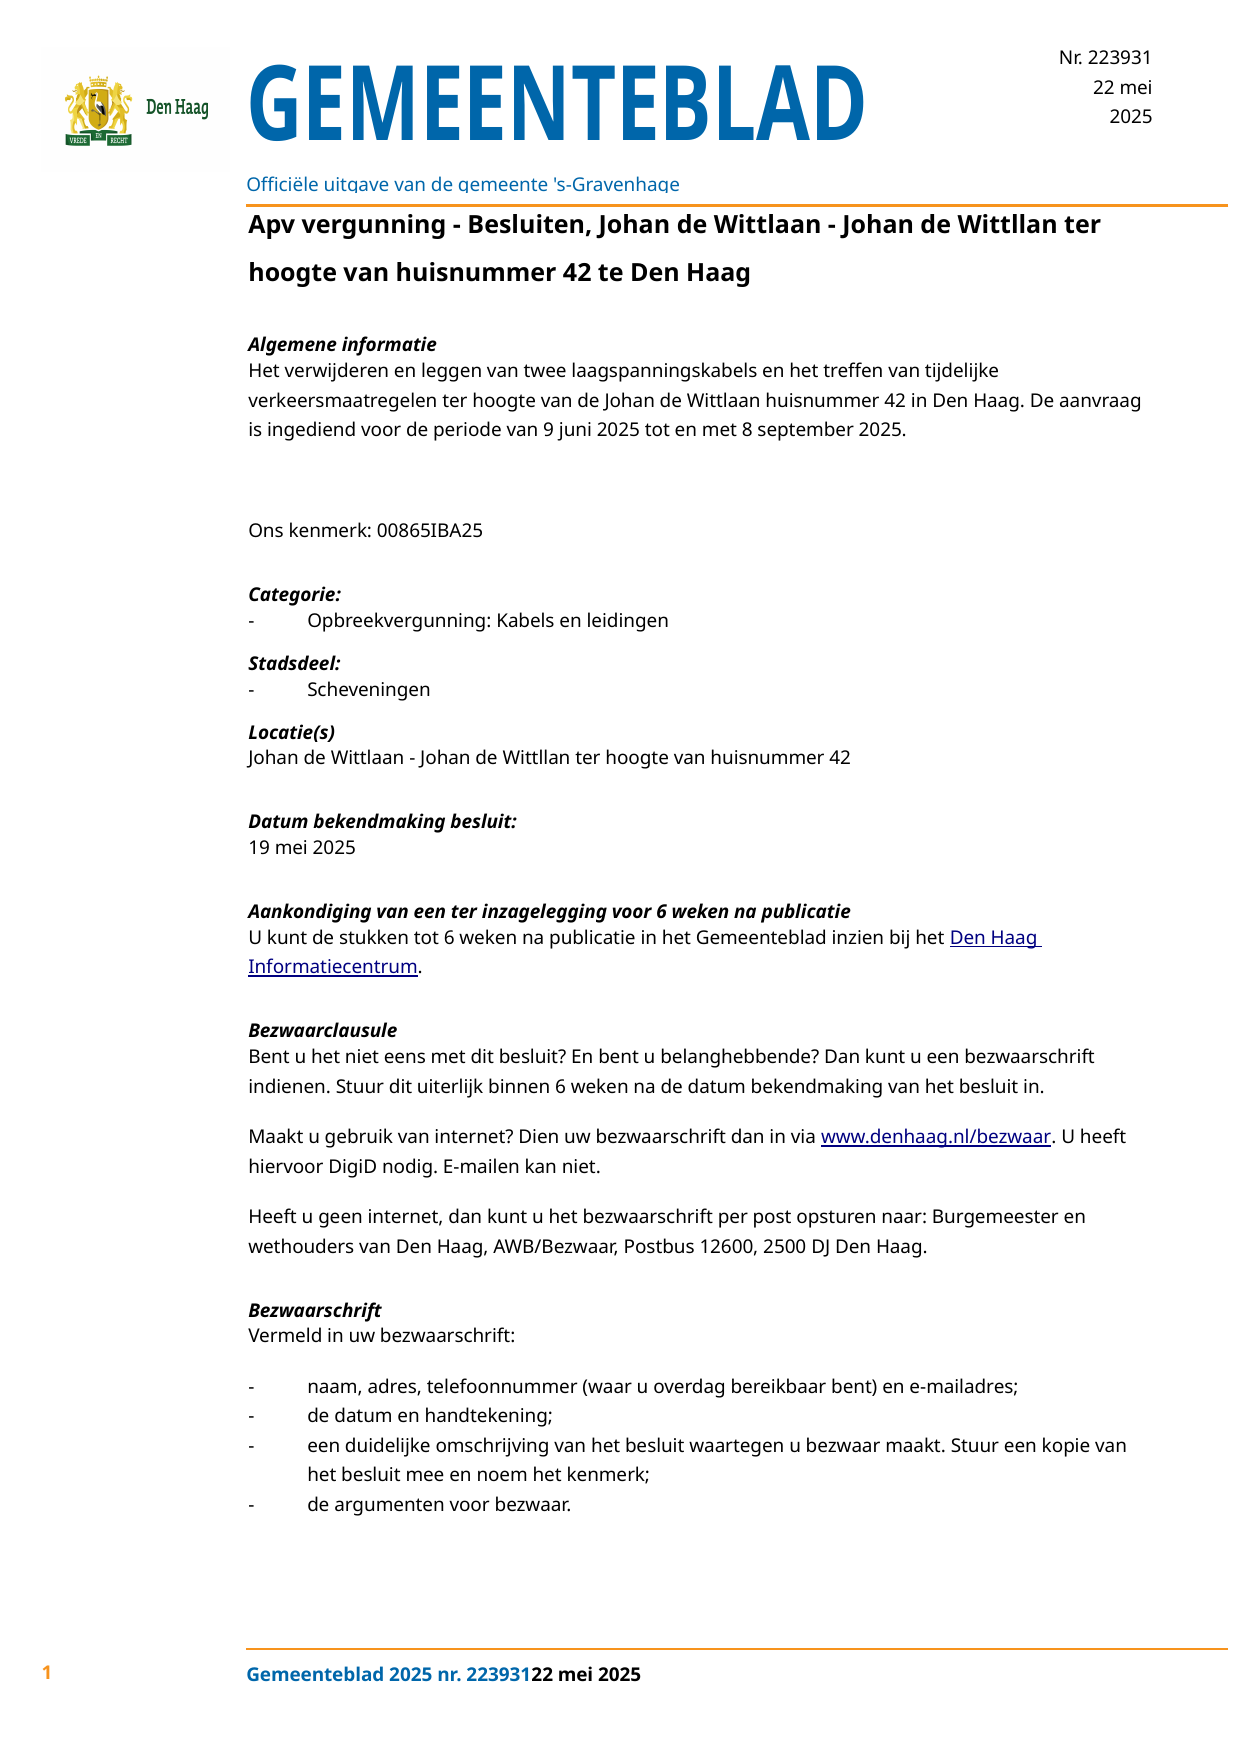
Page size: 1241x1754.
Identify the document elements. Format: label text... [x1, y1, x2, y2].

list de datum en handtekening; [248, 1402, 1152, 1428]
text Locatie(s) [248, 719, 1152, 744]
text Bezwaarclausule [248, 1017, 1152, 1043]
list Opbreekvergunning: Kabels en leidingen [248, 607, 1152, 633]
text Stadsdeel: [248, 650, 1152, 676]
text Categorie: [248, 581, 1152, 607]
list de argumenten voor bezwaar. [248, 1491, 1152, 1517]
text 19 mei 2025 [248, 834, 1152, 860]
picture [41, 47, 231, 172]
text Het verwijderen en leggen van twee laagspanningskabels en het treffen van tijdelijke verkeersmaatregelen ter hoogte van de Johan de Wittlaan huisnummer 42 in Den Haag. De aanvraag is ingediend voor de periode van 9 juni 2025 tot en met 8 september 2025. [248, 357, 1152, 442]
text Bent u het niet eens met dit besluit? En bent u belanghebbende? Dan kunt u een bezwaarschrift indienen. Stuur dit uiterlijk binnen 6 weken na de datum bekendmaking van het besluit in. [248, 1043, 1152, 1098]
list Scheveningen [248, 676, 1152, 701]
list naam, adres, telefoonnummer (waar u overdag bereikbaar bent) en e-mailadres; [248, 1373, 1152, 1399]
text Johan de Wittlaan - Johan de Wittllan ter hoogte van huisnummer 42 [248, 744, 1152, 770]
text Ons kenmerk: 00865IBA25 [248, 517, 1152, 543]
text Apv vergunning - Besluiten, Johan de Wittlaan - Johan de Wittllan ter hoogte van huisnummer 42 te Den Haag [248, 207, 1152, 288]
text Algemene informatie [248, 331, 1152, 357]
list een duidelijke omschrijving van het besluit waartegen u bezwaar maakt. Stuur een kopie van het besluit mee en noem het kenmerk; [248, 1432, 1152, 1487]
text Heeft u geen internet, dan kunt u het bezwaarschrift per post opsturen naar: Burgemeester en wethouders van Den Haag, AWB/Bezwaar, Postbus 12600, 2500 DJ Den Haag. [248, 1203, 1152, 1258]
text Bezwaarschrift [248, 1297, 1152, 1322]
text Maakt u gebruik van internet? Dien uw bezwaarschrift dan in via www.denhaag.nl/bezwaar. U heeft hiervoor DigiD nodig. E-mailen kan niet. [248, 1123, 1152, 1178]
text U kunt de stukken tot 6 weken na publicatie in het Gemeenteblad inzien bij het Den Haag Informatiecentrum. [248, 924, 1152, 979]
text Datum bekendmaking besluit: [248, 808, 1152, 834]
text Aankondiging van een ter inzagelegging voor 6 weken na publicatie [248, 898, 1152, 924]
text Vermeld in uw bezwaarschrift: [248, 1322, 1152, 1348]
